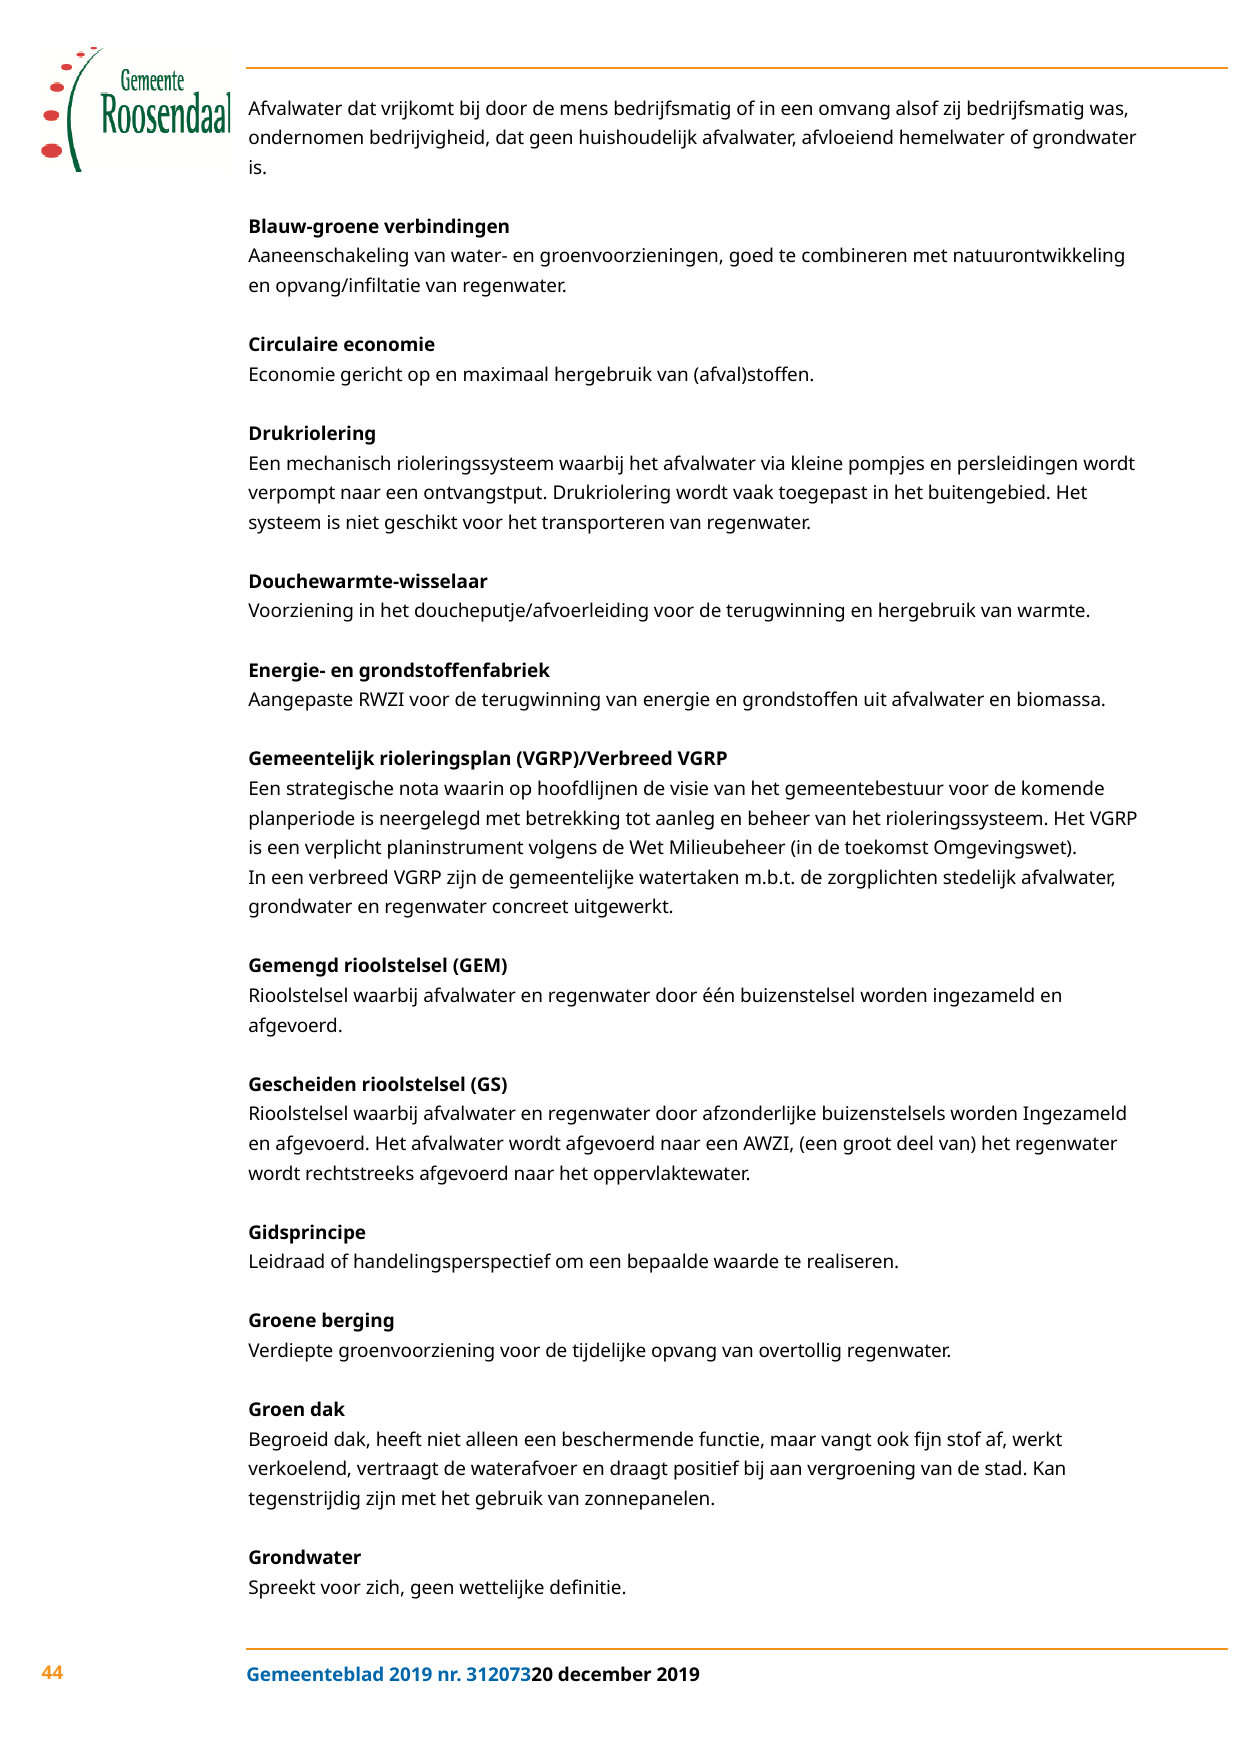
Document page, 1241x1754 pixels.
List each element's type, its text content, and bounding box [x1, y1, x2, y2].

text Een strategische nota waarin op hoofdlijnen de visie van het gemeentebestuur voor de komende planperiode is neergelegd met betrekking tot aanleg en beheer van het rioleringssysteem. Het VGRP is een verplicht planinstrument volgens de Wet Milieubeheer (in de toekomst Omgevingswet). [248, 775, 1152, 860]
text Begroeid dak, heeft niet alleen een beschermende functie, maar vangt ook fijn stof af, werkt verkoelend, vertraagt de waterafvoer en draagt positief bij aan vergroening van de stad. Kan tegenstrijdig zijn met het gebruik van zonnepanelen. [248, 1426, 1152, 1511]
text Gescheiden rioolstelsel (GS) [248, 1071, 1152, 1097]
picture [41, 47, 231, 172]
text Voorziening in het doucheputje/afvoerleiding voor de terugwinning en hergebruik van warmte. [248, 598, 1152, 623]
text Gemengd rioolstelsel (GEM) [248, 953, 1152, 978]
text Grondwater [248, 1544, 1152, 1570]
text Groene berging [248, 1308, 1152, 1333]
text Circulaire economie [248, 331, 1152, 357]
text Economie gericht op en maximaal hergebruik van (afval)stoffen. [248, 361, 1152, 387]
text Spreekt voor zich, geen wettelijke definitie. [248, 1574, 1152, 1600]
text Aangepaste RWZI voor de terugwinning van energie en grondstoffen uit afvalwater en biomassa. [248, 686, 1152, 712]
text Verdiepte groenvoorziening voor de tijdelijke opvang van overtollig regenwater. [248, 1337, 1152, 1363]
text Gemeentelijk rioleringsplan (VGRP)/Verbreed VGRP [248, 746, 1152, 771]
text Gidsprincipe [248, 1219, 1152, 1245]
text Energie- en grondstoffenfabriek [248, 657, 1152, 683]
text Aaneenschakeling van water- en groenvoorzieningen, goed te combineren met natuurontwikkeling en opvang/infiltatie van regenwater. [248, 243, 1152, 298]
text Leidraad of handelingsperspectief om een bepaalde waarde te realiseren. [248, 1248, 1152, 1274]
text Drukriolering [248, 420, 1152, 446]
text Afvalwater dat vrijkomt bij door de mens bedrijfsmatig of in een omvang alsof zij bedrijfsmatig was, ondernomen bedrijvigheid, dat geen huishoudelijk afvalwater, afvloeiend hemelwater of grondwater is. [248, 95, 1152, 180]
text Een mechanisch rioleringssysteem waarbij het afvalwater via kleine pompjes en persleidingen wordt verpompt naar een ontvangstput. Drukriolering wordt vaak toegepast in het buitengebied. Het systeem is niet geschikt voor het transporteren van regenwater. [248, 450, 1152, 535]
text Blauw-groene verbindingen [248, 213, 1152, 239]
text Douchewarmte-wisselaar [248, 568, 1152, 594]
text Rioolstelsel waarbij afvalwater en regenwater door afzonderlijke buizenstelsels worden Ingezameld en afgevoerd. Het afvalwater wordt afgevoerd naar een AWZI, (een groot deel van) het regenwater wordt rechtstreeks afgevoerd naar het oppervlaktewater. [248, 1101, 1152, 1186]
text Groen dak [248, 1396, 1152, 1422]
text Rioolstelsel waarbij afvalwater en regenwater door één buizenstelsel worden ingezameld en afgevoerd. [248, 982, 1152, 1038]
text In een verbreed VGRP zijn de gemeentelijke watertaken m.b.t. de zorgplichten stedelijk afvalwater, grondwater en regenwater concreet uitgewerkt. [248, 864, 1152, 919]
